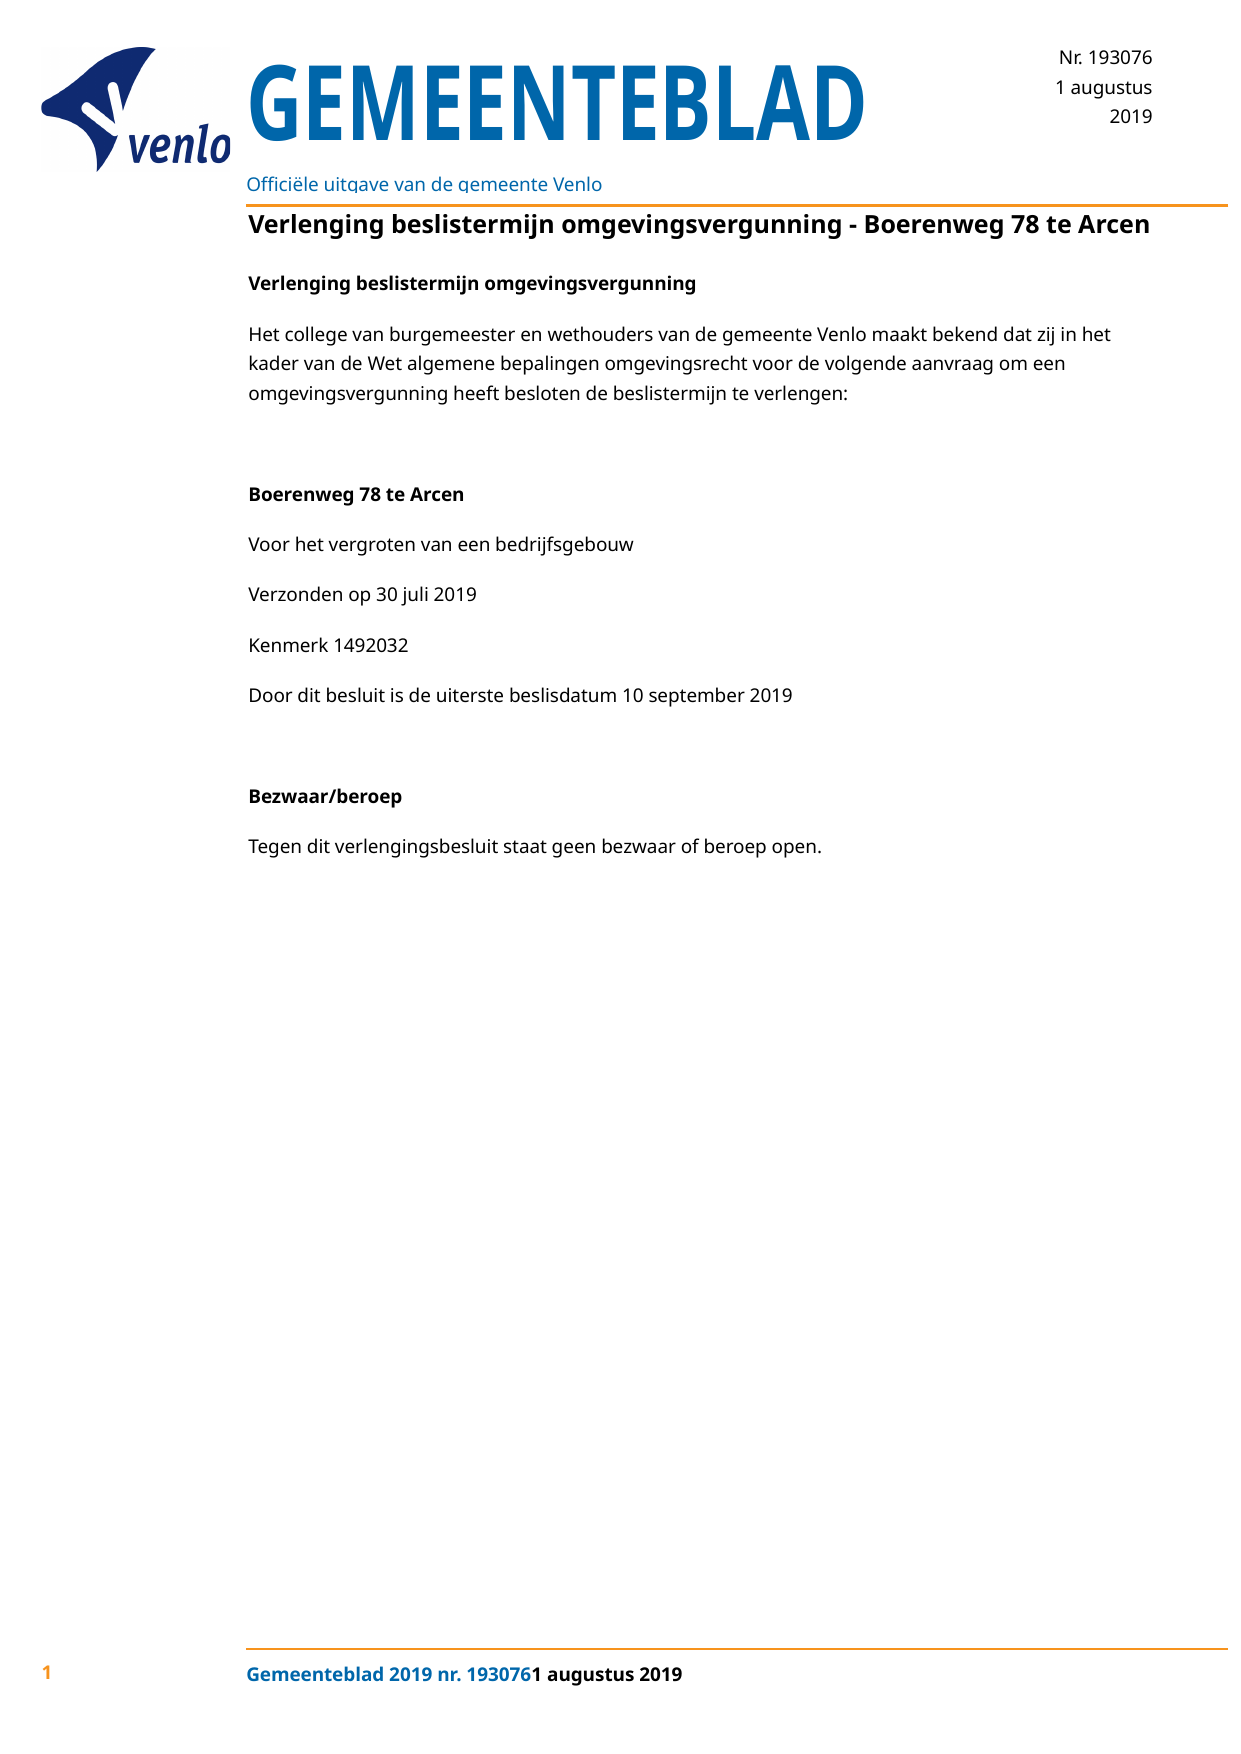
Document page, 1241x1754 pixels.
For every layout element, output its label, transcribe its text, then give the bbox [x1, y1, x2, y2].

text Verzonden op 30 juli 2019 [248, 582, 1152, 607]
picture [41, 47, 231, 172]
text Boerenweg 78 te Arcen [248, 481, 1152, 506]
text Verlenging beslistermijn omgevingsvergunning [248, 270, 1152, 296]
text Bezwaar/beroep [248, 783, 1152, 809]
text Tegen dit verlengingsbesluit staat geen bezwaar of beroep open. [248, 834, 1152, 859]
text Kenmerk 1492032 [248, 632, 1152, 658]
text Voor het vergroten van een bedrijfsgebouw [248, 531, 1152, 557]
text Het college van burgemeester en wethouders van de gemeente Venlo maakt bekend dat zij in het kader van de Wet algemene bepalingen omgevingsrecht voor de volgende aanvraag om een omgevingsvergunning heeft besloten de beslistermijn te verlengen: [248, 321, 1152, 406]
text Door dit besluit is de uiterste beslisdatum 10 september 2019 [248, 682, 1152, 708]
text Verlenging beslistermijn omgevingsvergunning - Boerenweg 78 te Arcen [248, 207, 1152, 241]
